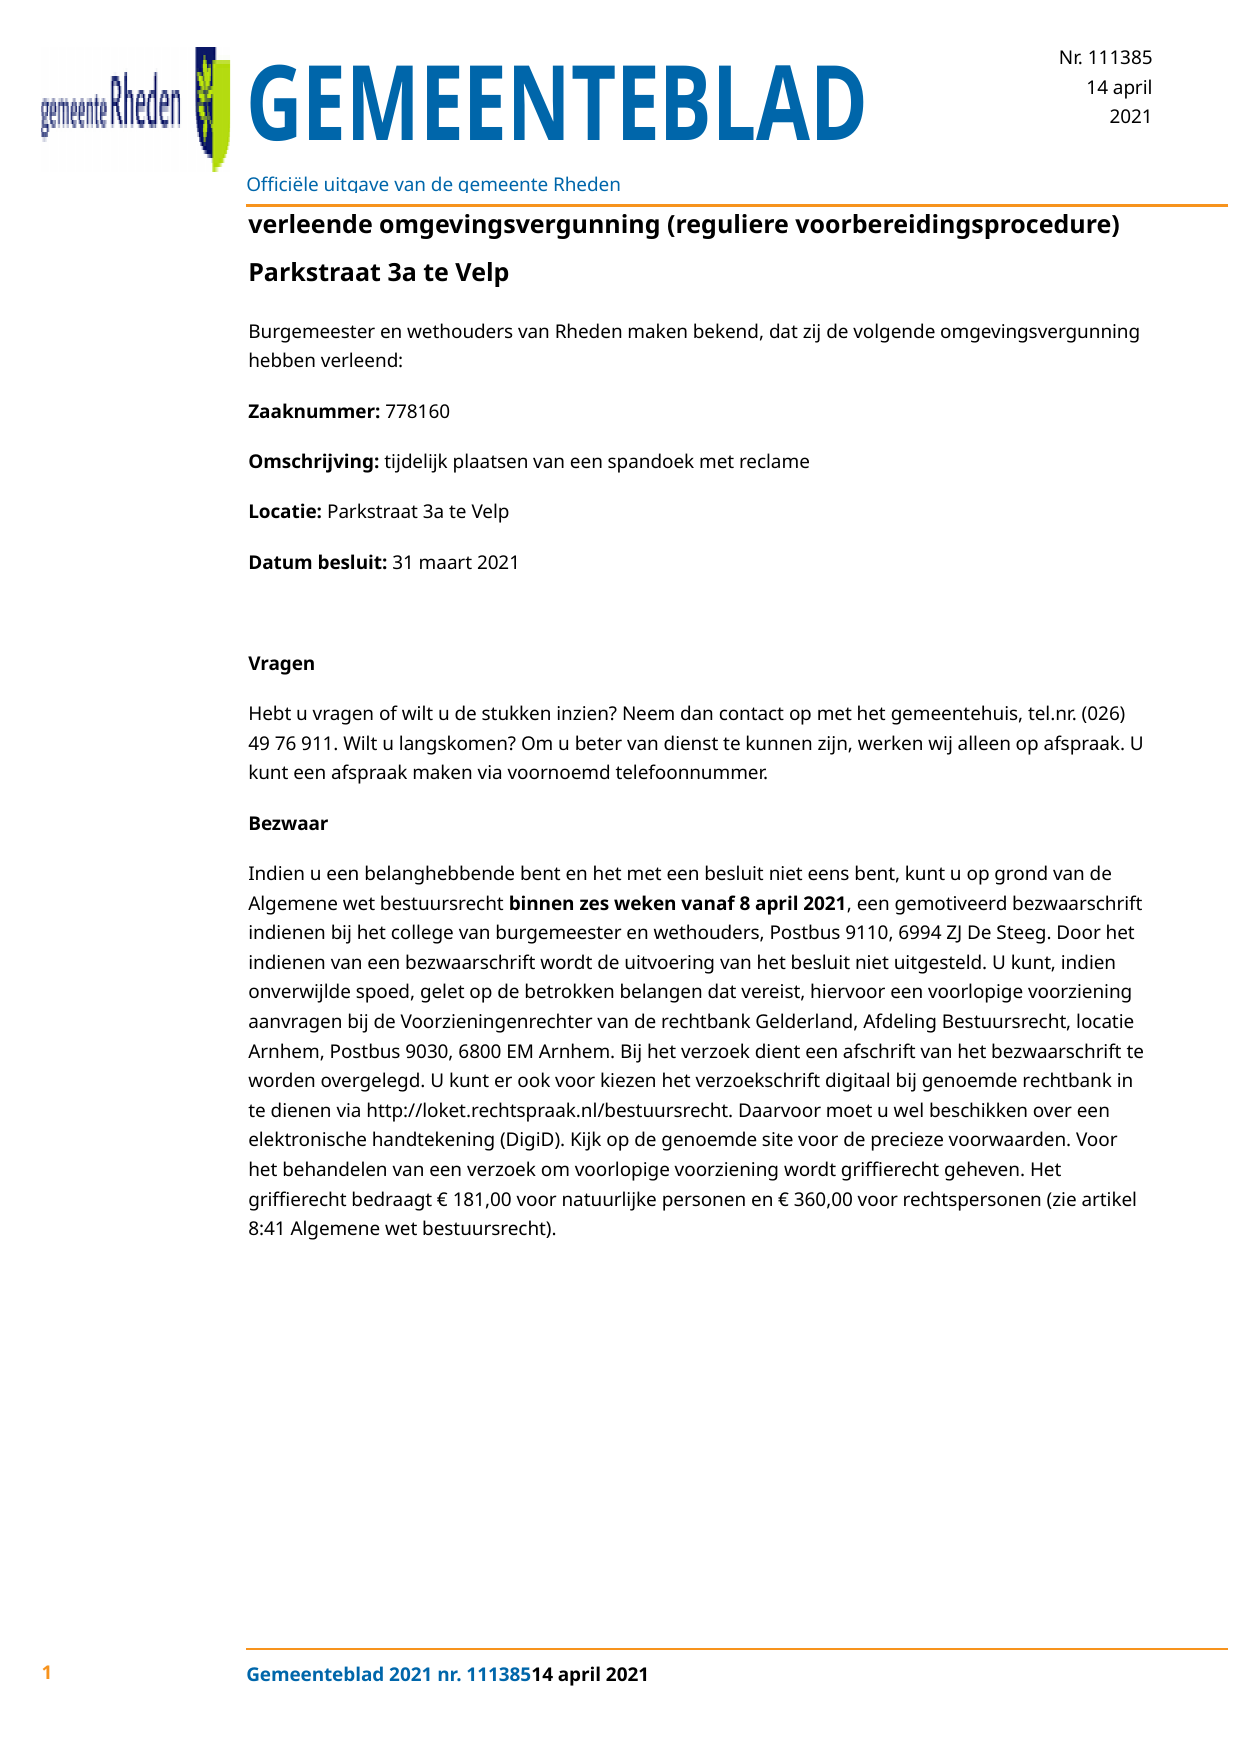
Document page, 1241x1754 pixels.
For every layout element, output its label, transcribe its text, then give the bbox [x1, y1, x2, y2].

text Indien u een belanghebbende bent en het met een besluit niet eens bent, kunt u op grond van de Algemene wet bestuursrecht binnen zes weken vanaf 8 april 2021, een gemotiveerd bezwaarschrift indienen bij het college van burgemeester en wethouders, Postbus 9110, 6994 ZJ De Steeg. Door het indienen van een bezwaarschrift wordt de uitvoering van het besluit niet uitgesteld. U kunt, indien onverwijlde spoed, gelet op de betrokken belangen dat vereist, hiervoor een voorlopige voorziening aanvragen bij de Voorzieningenrechter van de rechtbank Gelderland, Afdeling Bestuursrecht, locatie Arnhem, Postbus 9030, 6800 EM Arnhem. Bij het verzoek dient een afschrift van het bezwaarschrift te worden overgelegd. U kunt er ook voor kiezen het verzoekschrift digitaal bij genoemde rechtbank in te dienen via http://loket.rechtspraak.nl/bestuursrecht. Daarvoor moet u wel beschikken over een elektronische handtekening (DigiD). Kijk op de genoemde site voor de precieze voorwaarden. Voor het behandelen van een verzoek om voorlopige voorziening wordt griffierecht geheven. Het griffierecht bedraagt € 181,00 voor natuurlijke personen en € 360,00 voor rechtspersonen (zie artikel 8:41 Algemene wet bestuursrecht). [248, 860, 1152, 1241]
text verleende omgevingsvergunning (reguliere voorbereidingsprocedure) Parkstraat 3a te Velp [248, 207, 1152, 288]
text Zaaknummer: 778160 [248, 398, 1152, 424]
text Datum besluit: 31 maart 2021 [248, 549, 1152, 575]
text Bezwaar [248, 810, 1152, 836]
text Locatie: Parkstraat 3a te Velp [248, 499, 1152, 524]
text Hebt u vragen of wilt u de stukken inzien? Neem dan contact op met het gemeentehuis, tel.nr. (026) 49 76 911. Wilt u langskomen? Om u beter van dienst te kunnen zijn, werken wij alleen op afspraak. U kunt een afspraak maken via voornoemd telefoonnummer. [248, 700, 1152, 785]
text Vragen [248, 650, 1152, 676]
text Burgemeester en wethouders van Rheden maken bekend, dat zij de volgende omgevingsvergunning hebben verleend: [248, 318, 1152, 373]
text Omschrijving: tijdelijk plaatsen van een spandoek met reclame [248, 448, 1152, 474]
picture [41, 47, 231, 172]
